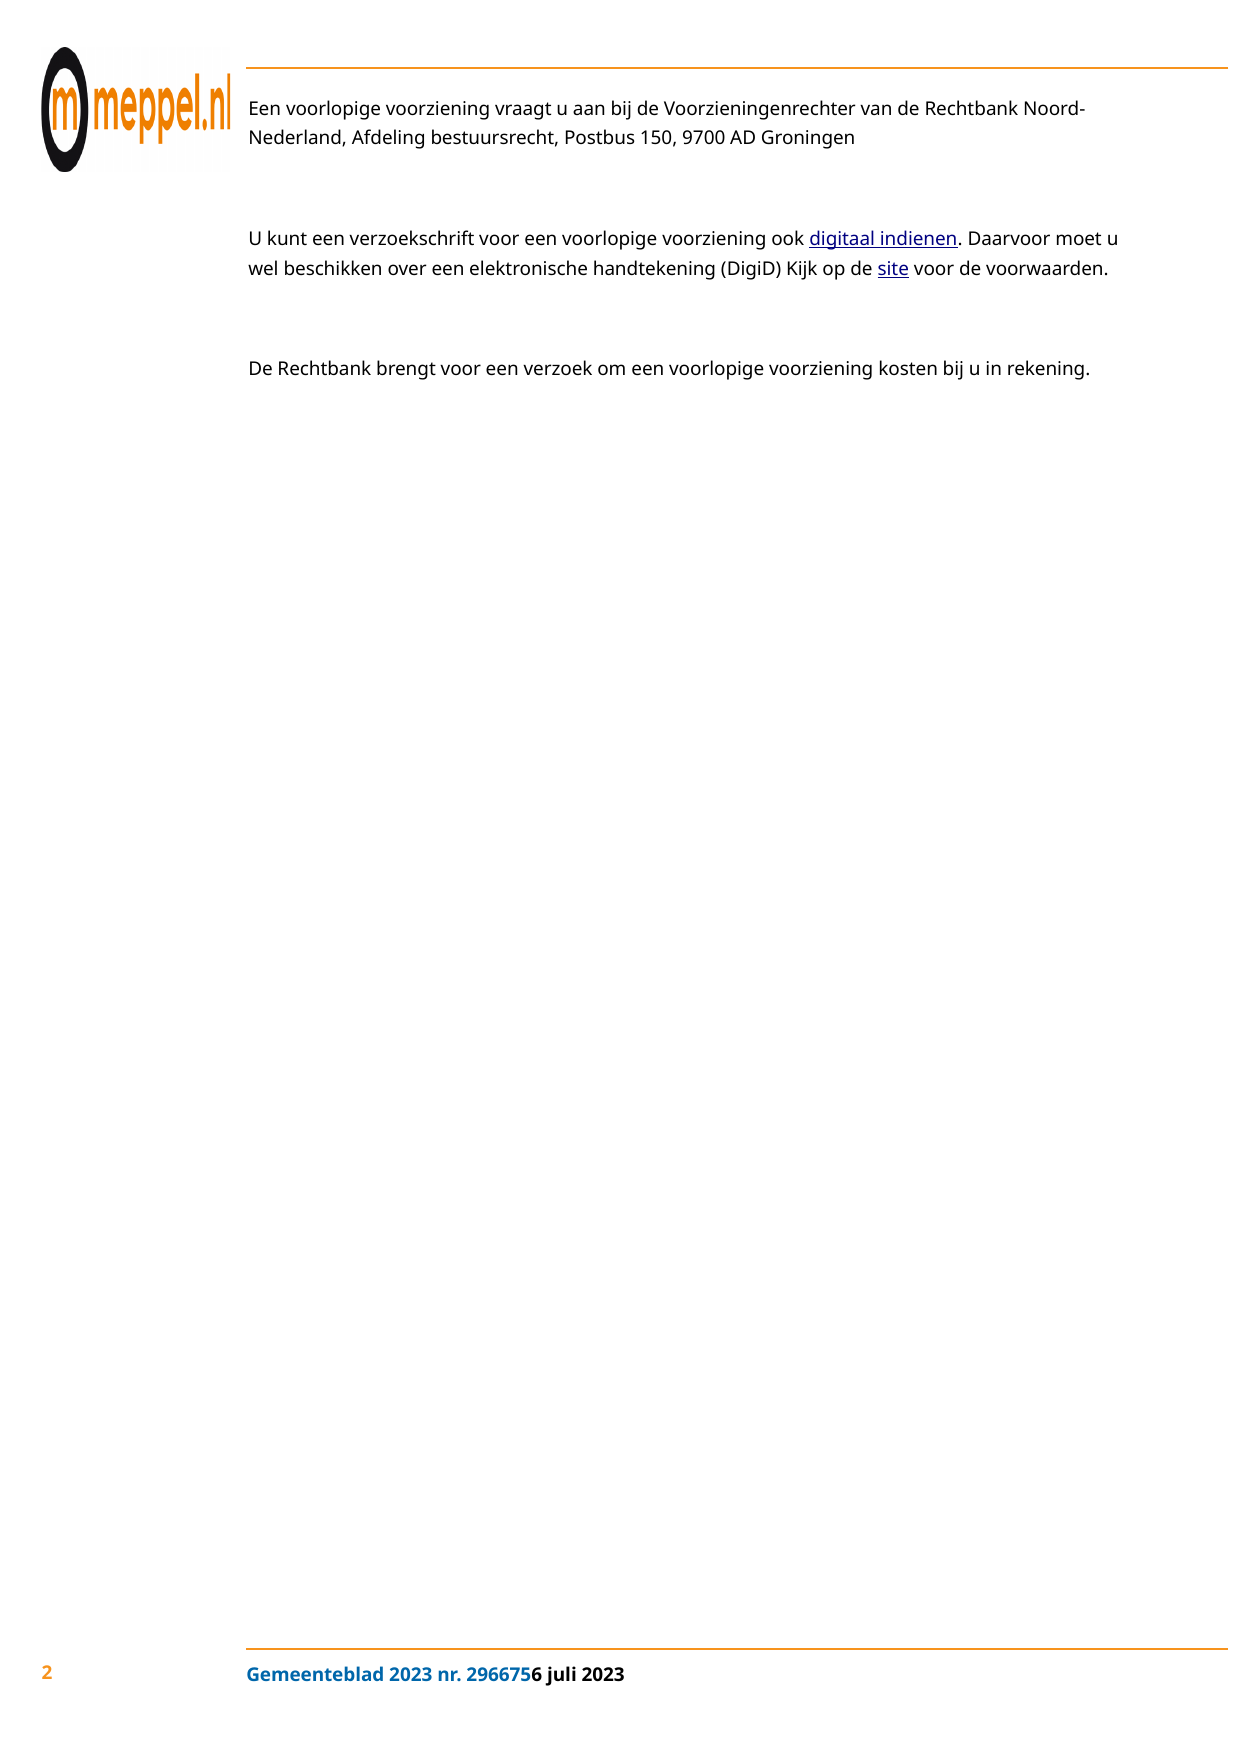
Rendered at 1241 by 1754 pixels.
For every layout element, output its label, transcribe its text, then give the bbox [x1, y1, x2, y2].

picture [41, 47, 231, 172]
text De Rechtbank brengt voor een verzoek om een voorlopige voorziening kosten bij u in rekening. [248, 356, 1152, 381]
text U kunt een verzoekschrift voor een voorlopige voorziening ook digitaal indienen. Daarvoor moet u wel beschikken over een elektronische handtekening (DigiD) Kijk op de site voor de voorwaarden. [248, 225, 1152, 281]
text Een voorlopige voorziening vraagt u aan bij de Voorzieningenrechter van de Rechtbank Noord-Nederland, Afdeling bestuursrecht, Postbus 150, 9700 AD Groningen [248, 95, 1152, 150]
